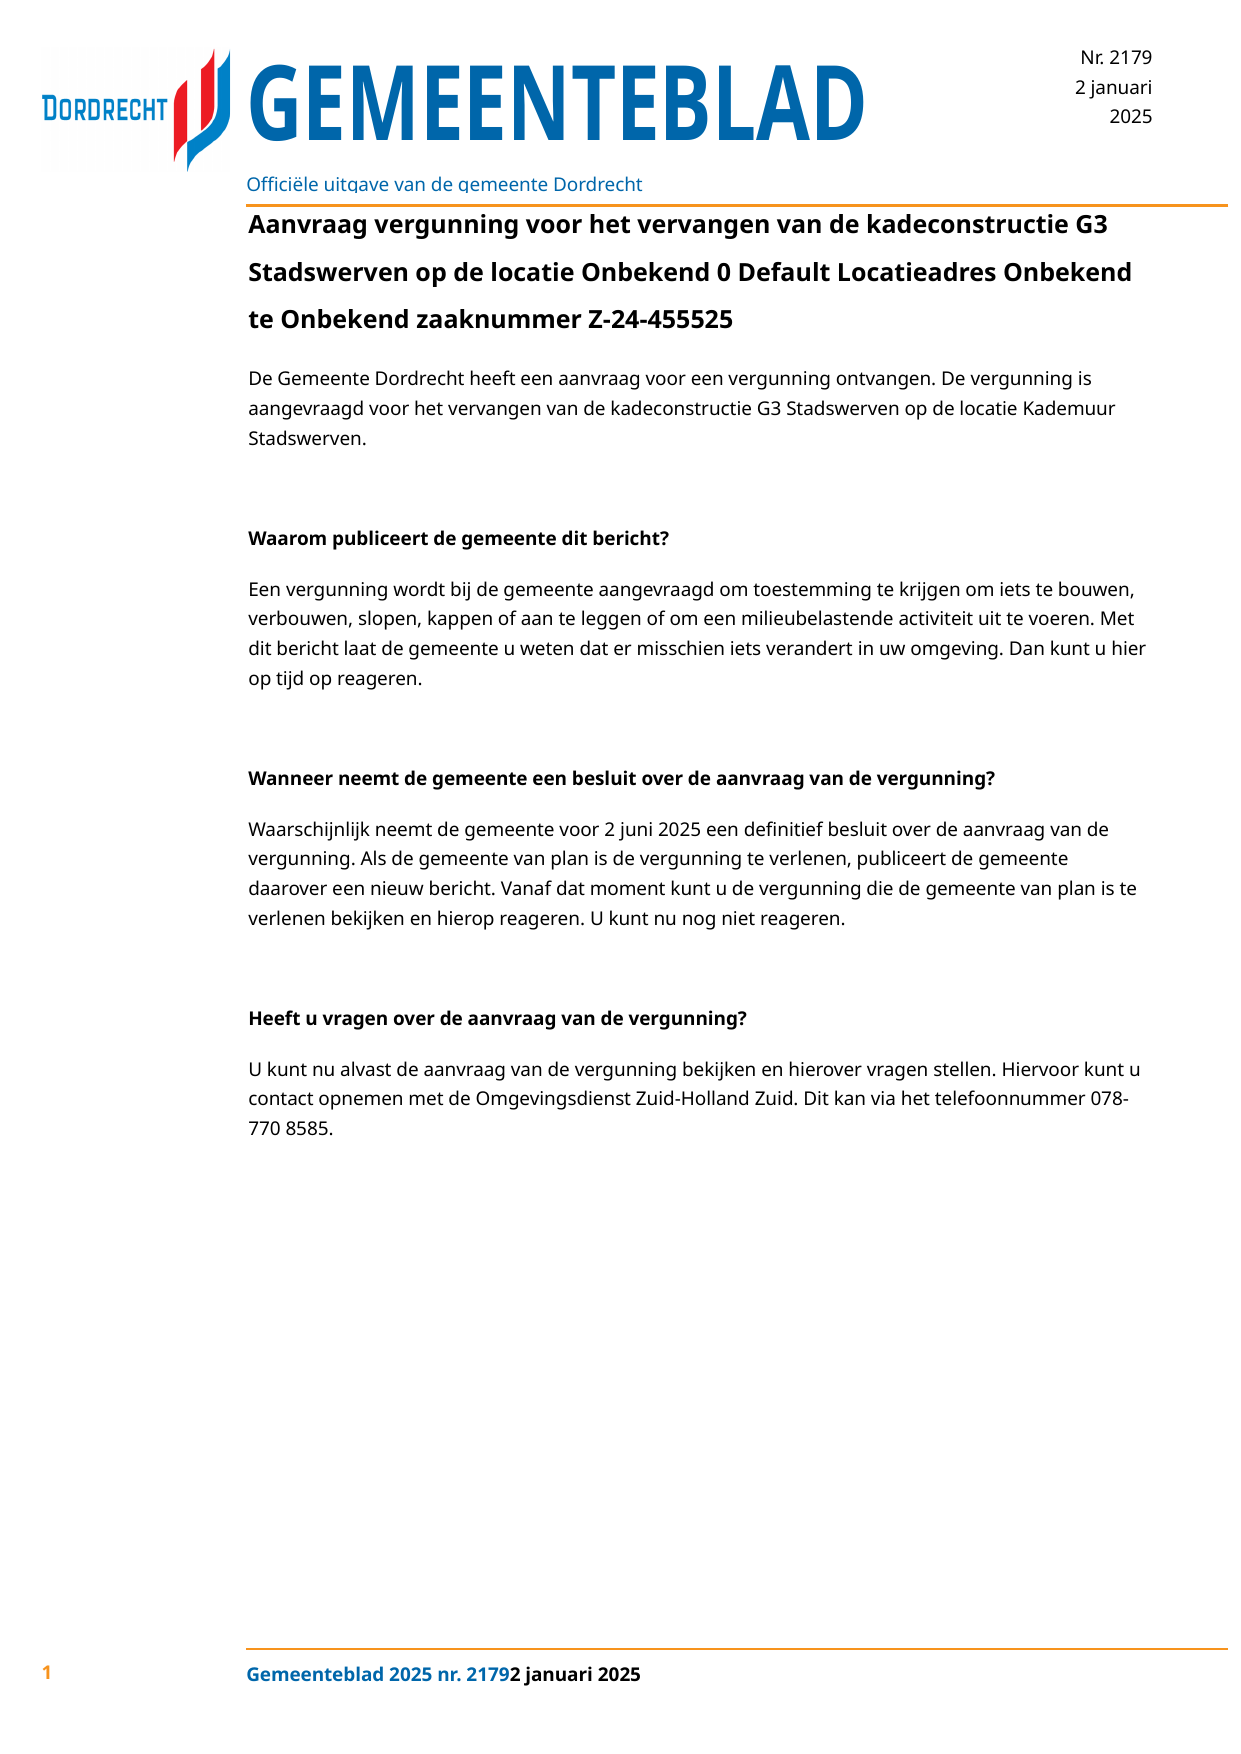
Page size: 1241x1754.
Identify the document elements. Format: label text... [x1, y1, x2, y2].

picture [41, 47, 231, 172]
text Een vergunning wordt bij de gemeente aangevraagd om toestemming te krijgen om iets te bouwen, verbouwen, slopen, kappen of aan te leggen of om een milieubelastende activiteit uit te voeren. Met dit bericht laat de gemeente u weten dat er misschien iets verandert in uw omgeving. Dan kunt u hier op tijd op reageren. [248, 576, 1152, 690]
text U kunt nu alvast de aanvraag van de vergunning bekijken en hierover vragen stellen. Hiervoor kunt u contact opnemen met de Omgevingsdienst Zuid-Holland Zuid. Dit kan via het telefoonnummer 078-770 8585. [248, 1056, 1152, 1141]
text Waarschijnlijk neemt de gemeente voor 2 juni 2025 een definitief besluit over de aanvraag van de vergunning. Als de gemeente van plan is de vergunning te verlenen, publiceert de gemeente daarover een nieuw bericht. Vanaf dat moment kunt u de vergunning die de gemeente van plan is te verlenen bekijken en hierop reageren. U kunt nu nog niet reageren. [248, 816, 1152, 930]
text Heeft u vragen over de aanvraag van de vergunning? [248, 1006, 1152, 1031]
text Wanneer neemt de gemeente een besluit over de aanvraag van de vergunning? [248, 766, 1152, 791]
text Aanvraag vergunning voor het vervangen van de kadeconstructie G3 Stadswerven op de locatie Onbekend 0 Default Locatieadres Onbekend te Onbekend zaaknummer Z-24-455525 [248, 207, 1152, 336]
text Waarom publiceert de gemeente dit bericht? [248, 526, 1152, 551]
text De Gemeente Dordrecht heeft een aanvraag voor een vergunning ontvangen. De vergunning is aangevraagd voor het vervangen van de kadeconstructie G3 Stadswerven op de locatie Kademuur Stadswerven. [248, 366, 1152, 450]
